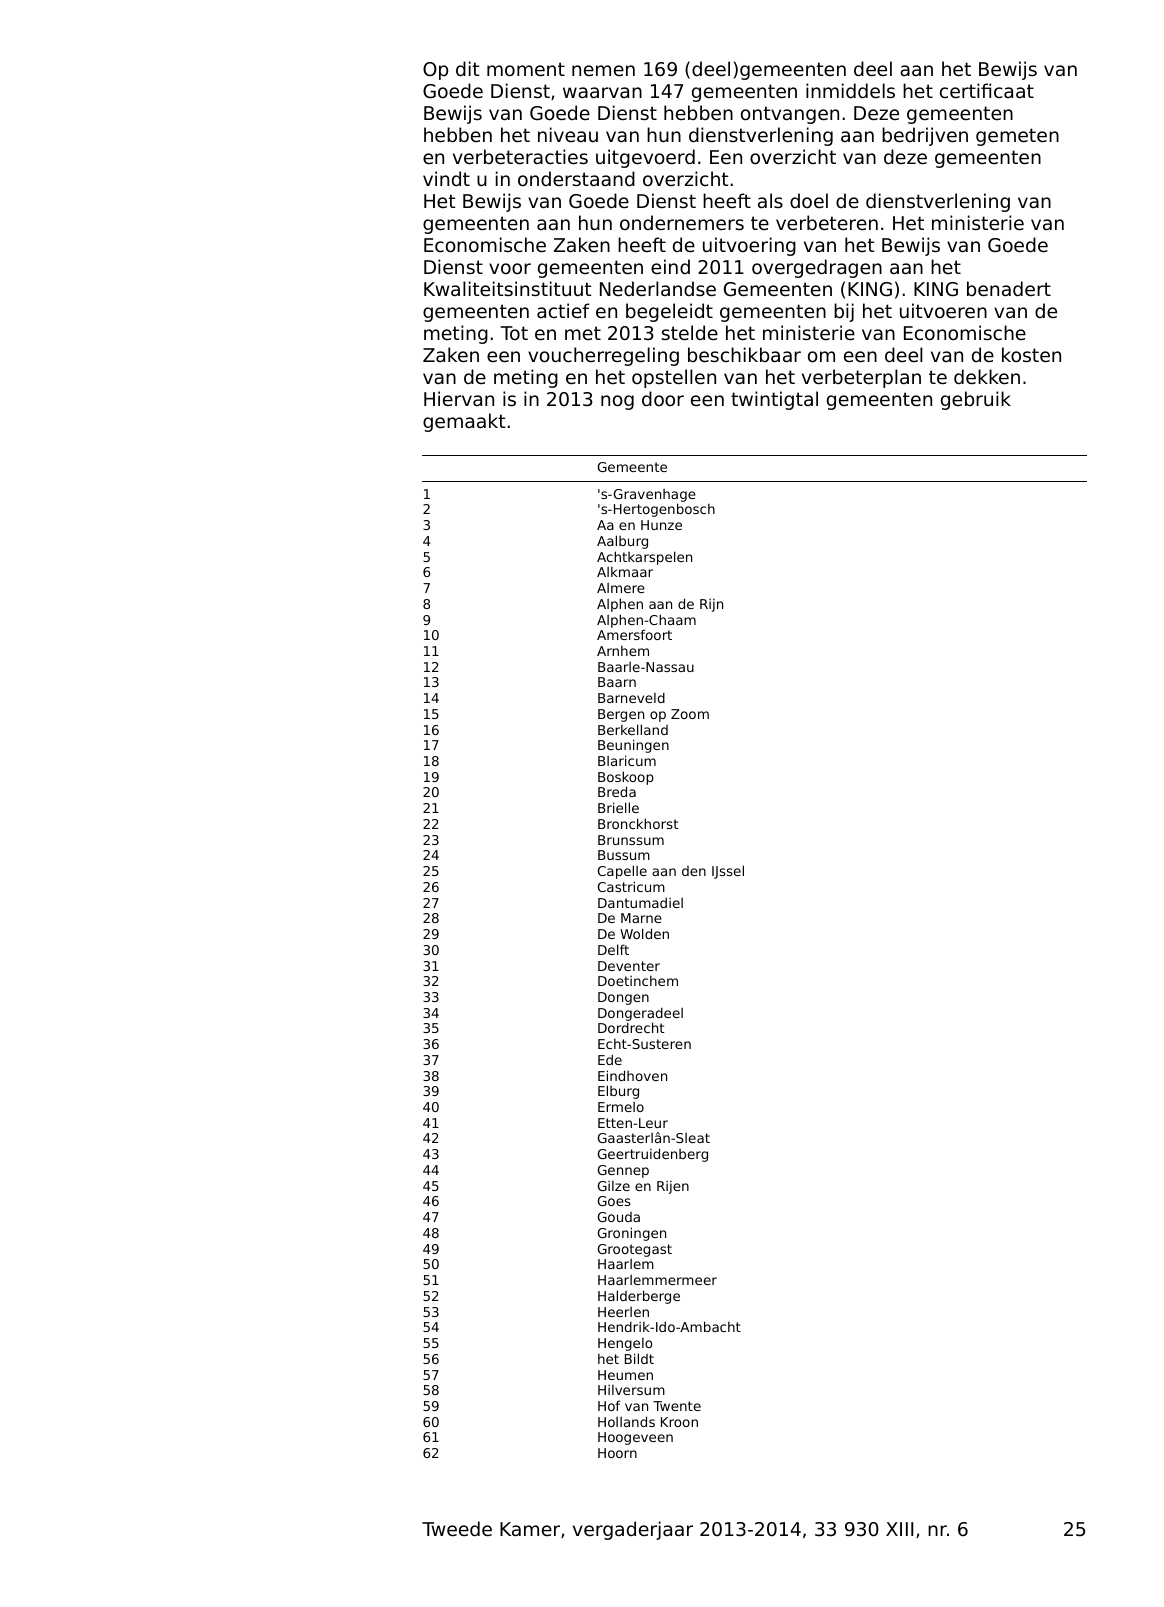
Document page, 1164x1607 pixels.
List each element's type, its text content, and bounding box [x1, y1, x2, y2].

table_cell 2 [422, 502, 591, 518]
table_header Gemeente [591, 456, 1087, 481]
table_cell 17 [422, 738, 591, 754]
table_cell Hollands Kroon [591, 1415, 1087, 1430]
table_cell Grootegast [591, 1241, 1087, 1257]
table_cell Bussum [591, 848, 1087, 864]
table_cell 52 [422, 1289, 591, 1304]
table_cell Gouda [591, 1210, 1087, 1226]
table_cell Delft [591, 943, 1087, 958]
table_cell De Wolden [591, 927, 1087, 943]
table_cell 22 [422, 817, 591, 832]
table_cell 36 [422, 1037, 591, 1053]
table_cell 42 [422, 1131, 591, 1147]
table_cell Elburg [591, 1084, 1087, 1100]
table_cell 27 [422, 895, 591, 911]
table_cell Heumen [591, 1367, 1087, 1383]
table_cell 40 [422, 1100, 591, 1116]
table_cell 28 [422, 911, 591, 927]
table_cell Ermelo [591, 1100, 1087, 1116]
table_cell Dordrecht [591, 1021, 1087, 1037]
table_cell 15 [422, 707, 591, 722]
table_cell 5 [422, 549, 591, 565]
table_cell 's-Gravenhage [591, 482, 1087, 502]
text Het Bewijs van Goede Dienst heeft als doel de dienstverlening van gemeenten aan hun ondernemers te verbeteren. Het ministerie van Economische Zaken heeft de uitvoering van het Bewijs van Goede Dienst voor gemeenten eind 2011 overgedragen aan het Kwaliteitsinstituut Nederlandse Gemeenten (KING). KING benadert gemeenten actief en begeleidt gemeenten bij het uitvoeren van de meting. Tot en met 2013 stelde het ministerie van Economische Zaken een voucherregeling beschikbaar om een deel van de kosten van de meting en het opstellen van het verbeterplan te dekken. Hiervan is in 2013 nog door een twintigtal gemeenten gebruik gemaakt. [422, 191, 1087, 433]
table_cell 61 [422, 1430, 591, 1446]
table_cell Alphen-Chaam [591, 612, 1087, 628]
table_cell De Marne [591, 911, 1087, 927]
table_cell 54 [422, 1320, 591, 1336]
table_cell 18 [422, 754, 591, 769]
table_cell 24 [422, 848, 591, 864]
table_cell Berkelland [591, 723, 1087, 738]
table_cell 30 [422, 943, 591, 958]
table_cell Alphen aan de Rijn [591, 597, 1087, 612]
table_cell Beuningen [591, 738, 1087, 754]
table_cell 8 [422, 597, 591, 612]
table_cell Barneveld [591, 691, 1087, 707]
table_cell Groningen [591, 1226, 1087, 1241]
table_cell 48 [422, 1226, 591, 1241]
table_cell 33 [422, 990, 591, 1006]
table_cell Hilversum [591, 1383, 1087, 1399]
table_cell 12 [422, 660, 591, 675]
table_cell Eindhoven [591, 1069, 1087, 1084]
table_cell Hengelo [591, 1336, 1087, 1352]
table_cell Dongeradeel [591, 1006, 1087, 1021]
table_cell Boskoop [591, 770, 1087, 785]
table_cell Haarlemmermeer [591, 1273, 1087, 1289]
table_cell 10 [422, 628, 591, 644]
table_cell Brielle [591, 801, 1087, 817]
table_cell 's-Hertogenbosch [591, 502, 1087, 518]
table_cell Doetinchem [591, 974, 1087, 990]
table_cell Amersfoort [591, 628, 1087, 644]
table_cell 39 [422, 1084, 591, 1100]
table_cell 47 [422, 1210, 591, 1226]
table_cell Gennep [591, 1163, 1087, 1178]
table_cell 37 [422, 1053, 591, 1068]
table_cell Bronckhorst [591, 817, 1087, 832]
table_cell Haarlem [591, 1257, 1087, 1273]
table_cell 1 [422, 482, 591, 502]
table_header [422, 456, 591, 481]
table_cell het Bildt [591, 1352, 1087, 1367]
table_cell Alkmaar [591, 565, 1087, 581]
table_cell Geertruidenberg [591, 1147, 1087, 1163]
table_cell 44 [422, 1163, 591, 1178]
table_cell 51 [422, 1273, 591, 1289]
table_cell 9 [422, 612, 591, 628]
table_cell 57 [422, 1367, 591, 1383]
table_cell 25 [422, 864, 591, 880]
table_cell Dongen [591, 990, 1087, 1006]
table_cell Aalburg [591, 534, 1087, 549]
table_cell Capelle aan den IJssel [591, 864, 1087, 880]
table_cell 53 [422, 1304, 591, 1320]
table_cell Goes [591, 1194, 1087, 1210]
table_cell 50 [422, 1257, 591, 1273]
table_cell 60 [422, 1415, 591, 1430]
table_cell Breda [591, 785, 1087, 801]
table_cell Achtkarspelen [591, 549, 1087, 565]
table_cell 55 [422, 1336, 591, 1352]
table_cell 20 [422, 785, 591, 801]
table_cell Almere [591, 581, 1087, 597]
table_cell Arnhem [591, 644, 1087, 659]
table_cell Ede [591, 1053, 1087, 1068]
table_cell Blaricum [591, 754, 1087, 769]
table_cell Castricum [591, 880, 1087, 895]
table_cell Baarle-Nassau [591, 660, 1087, 675]
table_cell 62 [422, 1446, 591, 1462]
table_cell Deventer [591, 958, 1087, 974]
table_cell Baarn [591, 675, 1087, 691]
table_cell 16 [422, 723, 591, 738]
table_cell Dantumadiel [591, 895, 1087, 911]
table_cell 58 [422, 1383, 591, 1399]
table_cell 43 [422, 1147, 591, 1163]
table_cell 21 [422, 801, 591, 817]
table_cell Echt-Susteren [591, 1037, 1087, 1053]
table_cell Halderberge [591, 1289, 1087, 1304]
table_cell 46 [422, 1194, 591, 1210]
table_cell Etten-Leur [591, 1116, 1087, 1131]
table_cell 49 [422, 1241, 591, 1257]
table_cell Hof van Twente [591, 1399, 1087, 1414]
table_cell 23 [422, 833, 591, 848]
table_cell Hoorn [591, 1446, 1087, 1462]
table_cell 41 [422, 1116, 591, 1131]
table_cell 34 [422, 1006, 591, 1021]
table_cell 6 [422, 565, 591, 581]
table_cell 38 [422, 1069, 591, 1084]
table_cell 56 [422, 1352, 591, 1367]
table_cell 11 [422, 644, 591, 659]
text Op dit moment nemen 169 (deel)gemeenten deel aan het Bewijs van Goede Dienst, waarvan 147 gemeenten inmiddels het certificaat Bewijs van Goede Dienst hebben ontvangen. Deze gemeenten hebben het niveau van hun dienstverlening aan bedrijven gemeten en verbeteracties uitgevoerd. Een overzicht van deze gemeenten vindt u in onderstaand overzicht. [422, 59, 1087, 191]
table_cell 14 [422, 691, 591, 707]
table_cell 35 [422, 1021, 591, 1037]
table_cell 45 [422, 1179, 591, 1194]
table_cell Hoogeveen [591, 1430, 1087, 1446]
table_cell Heerlen [591, 1304, 1087, 1320]
table_cell Brunssum [591, 833, 1087, 848]
table_cell 32 [422, 974, 591, 990]
table_cell Bergen op Zoom [591, 707, 1087, 722]
table_cell 31 [422, 958, 591, 974]
table_cell Hendrik-Ido-Ambacht [591, 1320, 1087, 1336]
table_cell Aa en Hunze [591, 518, 1087, 534]
table_cell 13 [422, 675, 591, 691]
table_cell 3 [422, 518, 591, 534]
table_cell 19 [422, 770, 591, 785]
table_cell 7 [422, 581, 591, 597]
table_cell 29 [422, 927, 591, 943]
table_cell Gaasterlân-Sleat [591, 1131, 1087, 1147]
table_cell 59 [422, 1399, 591, 1414]
table_cell 4 [422, 534, 591, 549]
table_cell Gilze en Rijen [591, 1179, 1087, 1194]
table_cell 26 [422, 880, 591, 895]
